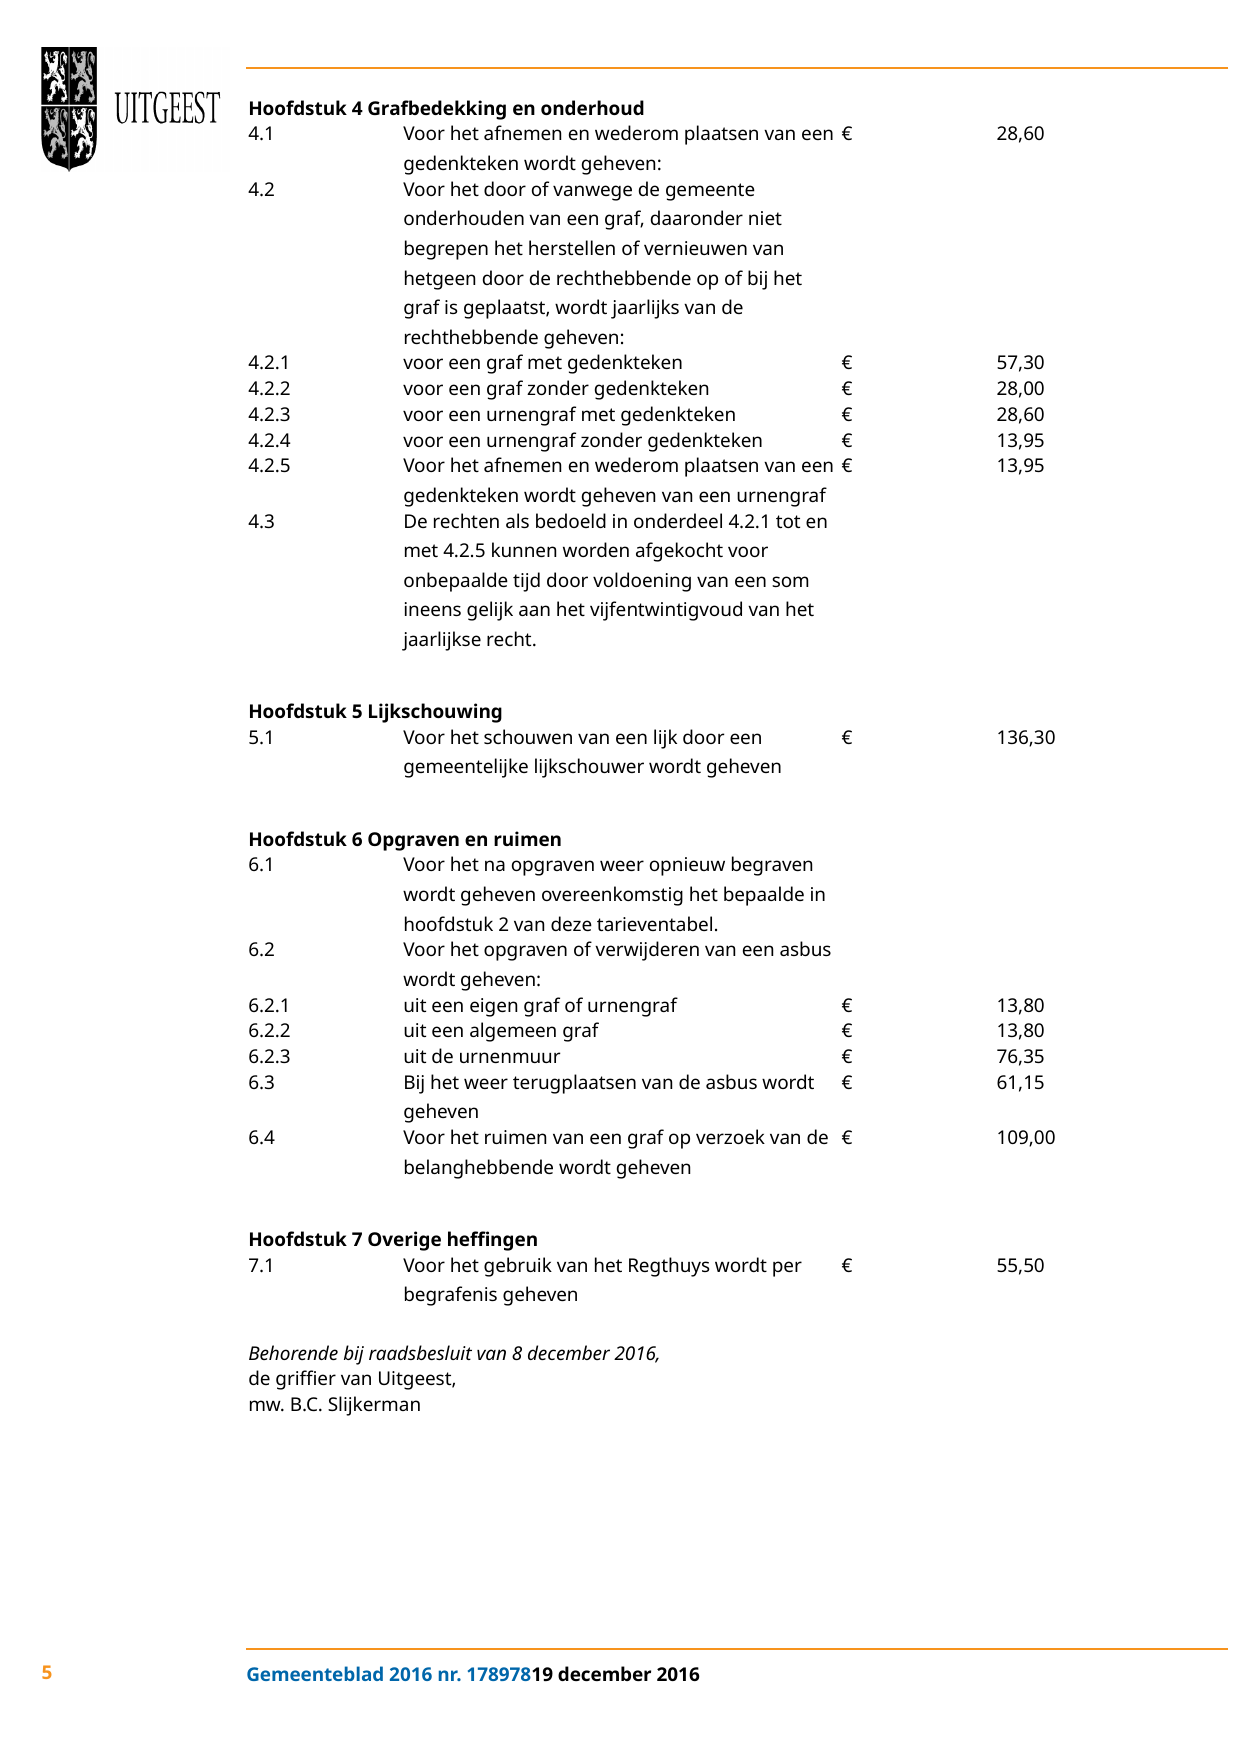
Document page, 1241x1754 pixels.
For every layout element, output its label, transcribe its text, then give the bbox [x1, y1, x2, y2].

table_cell € [841, 1018, 996, 1043]
table_cell 4.2.2 [248, 375, 403, 401]
picture [41, 47, 231, 172]
text Behorende bij raadsbesluit van 8 december 2016, [248, 1340, 1152, 1366]
table_cell 28,60 [996, 401, 1152, 427]
table_cell voor een graf met gedenkteken [403, 350, 841, 375]
table_cell [841, 508, 996, 652]
table_cell 13,95 [996, 453, 1152, 508]
text Hoofdstuk 5 Lijkschouwing [248, 698, 1152, 724]
table_cell [996, 936, 1152, 992]
table_cell 6.2.1 [248, 992, 403, 1017]
table_cell Bij het weer terugplaatsen van de asbus wordt geheven [403, 1069, 841, 1124]
table_cell Voor het ruimen van een graf op verzoek van de belanghebbende wordt geheven [403, 1124, 841, 1179]
table_cell € [841, 453, 996, 508]
table_cell [996, 508, 1152, 652]
table_header Voor het gebruik van het Regthuys wordt per begrafenis geheven [403, 1252, 841, 1307]
table_cell 6.2 [248, 936, 403, 992]
table_cell voor een urnengraf zonder gedenkteken [403, 427, 841, 452]
table_cell 61,15 [996, 1069, 1152, 1124]
table_cell 6.4 [248, 1124, 403, 1179]
table_cell € [841, 992, 996, 1017]
table_header 28,60 [996, 121, 1152, 176]
text Hoofdstuk 6 Opgraven en ruimen [248, 826, 1152, 851]
table_cell 76,35 [996, 1043, 1152, 1069]
table_cell [841, 936, 996, 992]
table_cell [996, 176, 1152, 349]
table_header [841, 852, 996, 936]
text mw. B.C. Slijkerman [248, 1391, 1152, 1417]
table_header € [841, 121, 996, 176]
table_header € [841, 724, 996, 779]
table_header Voor het na opgraven weer opnieuw begraven wordt geheven overeenkomstig het bepaalde in hoofdstuk 2 van deze tarieventabel. [403, 852, 841, 936]
table_cell € [841, 427, 996, 452]
table_cell uit een eigen graf of urnengraf [403, 992, 841, 1017]
table_cell € [841, 401, 996, 427]
table_cell 4.3 [248, 508, 403, 652]
table_cell 6.2.3 [248, 1043, 403, 1069]
table_cell 28,00 [996, 375, 1152, 401]
table_cell uit de urnenmuur [403, 1043, 841, 1069]
table_cell € [841, 1069, 996, 1124]
table_cell 13,80 [996, 992, 1152, 1017]
table_cell 57,30 [996, 350, 1152, 375]
table_cell € [841, 1043, 996, 1069]
table_cell € [841, 1124, 996, 1179]
table_header 55,50 [996, 1252, 1152, 1307]
table_header 5.1 [248, 724, 403, 779]
table_cell Voor het afnemen en wederom plaatsen van een gedenkteken wordt geheven van een urnengraf [403, 453, 841, 508]
table_header [996, 852, 1152, 936]
table_header 4.1 [248, 121, 403, 176]
table_cell 4.2 [248, 176, 403, 349]
table_cell 4.2.5 [248, 453, 403, 508]
table_cell 13,95 [996, 427, 1152, 452]
table_header 6.1 [248, 852, 403, 936]
table_header € [841, 1252, 996, 1307]
table_cell [841, 176, 996, 349]
table_cell 4.2.1 [248, 350, 403, 375]
table_cell 6.3 [248, 1069, 403, 1124]
table_cell uit een algemeen graf [403, 1018, 841, 1043]
table_header Voor het schouwen van een lijk door een gemeentelijke lijkschouwer wordt geheven [403, 724, 841, 779]
table_header 136,30 [996, 724, 1152, 779]
table_cell 4.2.3 [248, 401, 403, 427]
table_cell € [841, 350, 996, 375]
text de griffier van Uitgeest, [248, 1366, 1152, 1391]
text Hoofdstuk 7 Overige heffingen [248, 1226, 1152, 1252]
table_cell voor een graf zonder gedenkteken [403, 375, 841, 401]
table_cell Voor het opgraven of verwijderen van een asbus wordt geheven: [403, 936, 841, 992]
table_cell De rechten als bedoeld in onderdeel 4.2.1 tot en met 4.2.5 kunnen worden afgekocht voor onbepaalde tijd door voldoening van een som ineens gelijk aan het vijfentwintigvoud van het jaarlijkse recht. [403, 508, 841, 652]
table_cell 4.2.4 [248, 427, 403, 452]
text Hoofdstuk 4 Grafbedekking en onderhoud [248, 95, 1152, 121]
table_header 7.1 [248, 1252, 403, 1307]
table_cell Voor het door of vanwege de gemeente onderhouden van een graf, daaronder niet begrepen het herstellen of vernieuwen van hetgeen door de rechthebbende op of bij het graf is geplaatst, wordt jaarlijks van de rechthebbende geheven: [403, 176, 841, 349]
table_cell 109,00 [996, 1124, 1152, 1179]
table_cell 13,80 [996, 1018, 1152, 1043]
table_cell € [841, 375, 996, 401]
table_cell 6.2.2 [248, 1018, 403, 1043]
table_header Voor het afnemen en wederom plaatsen van een gedenkteken wordt geheven: [403, 121, 841, 176]
table_cell voor een urnengraf met gedenkteken [403, 401, 841, 427]
